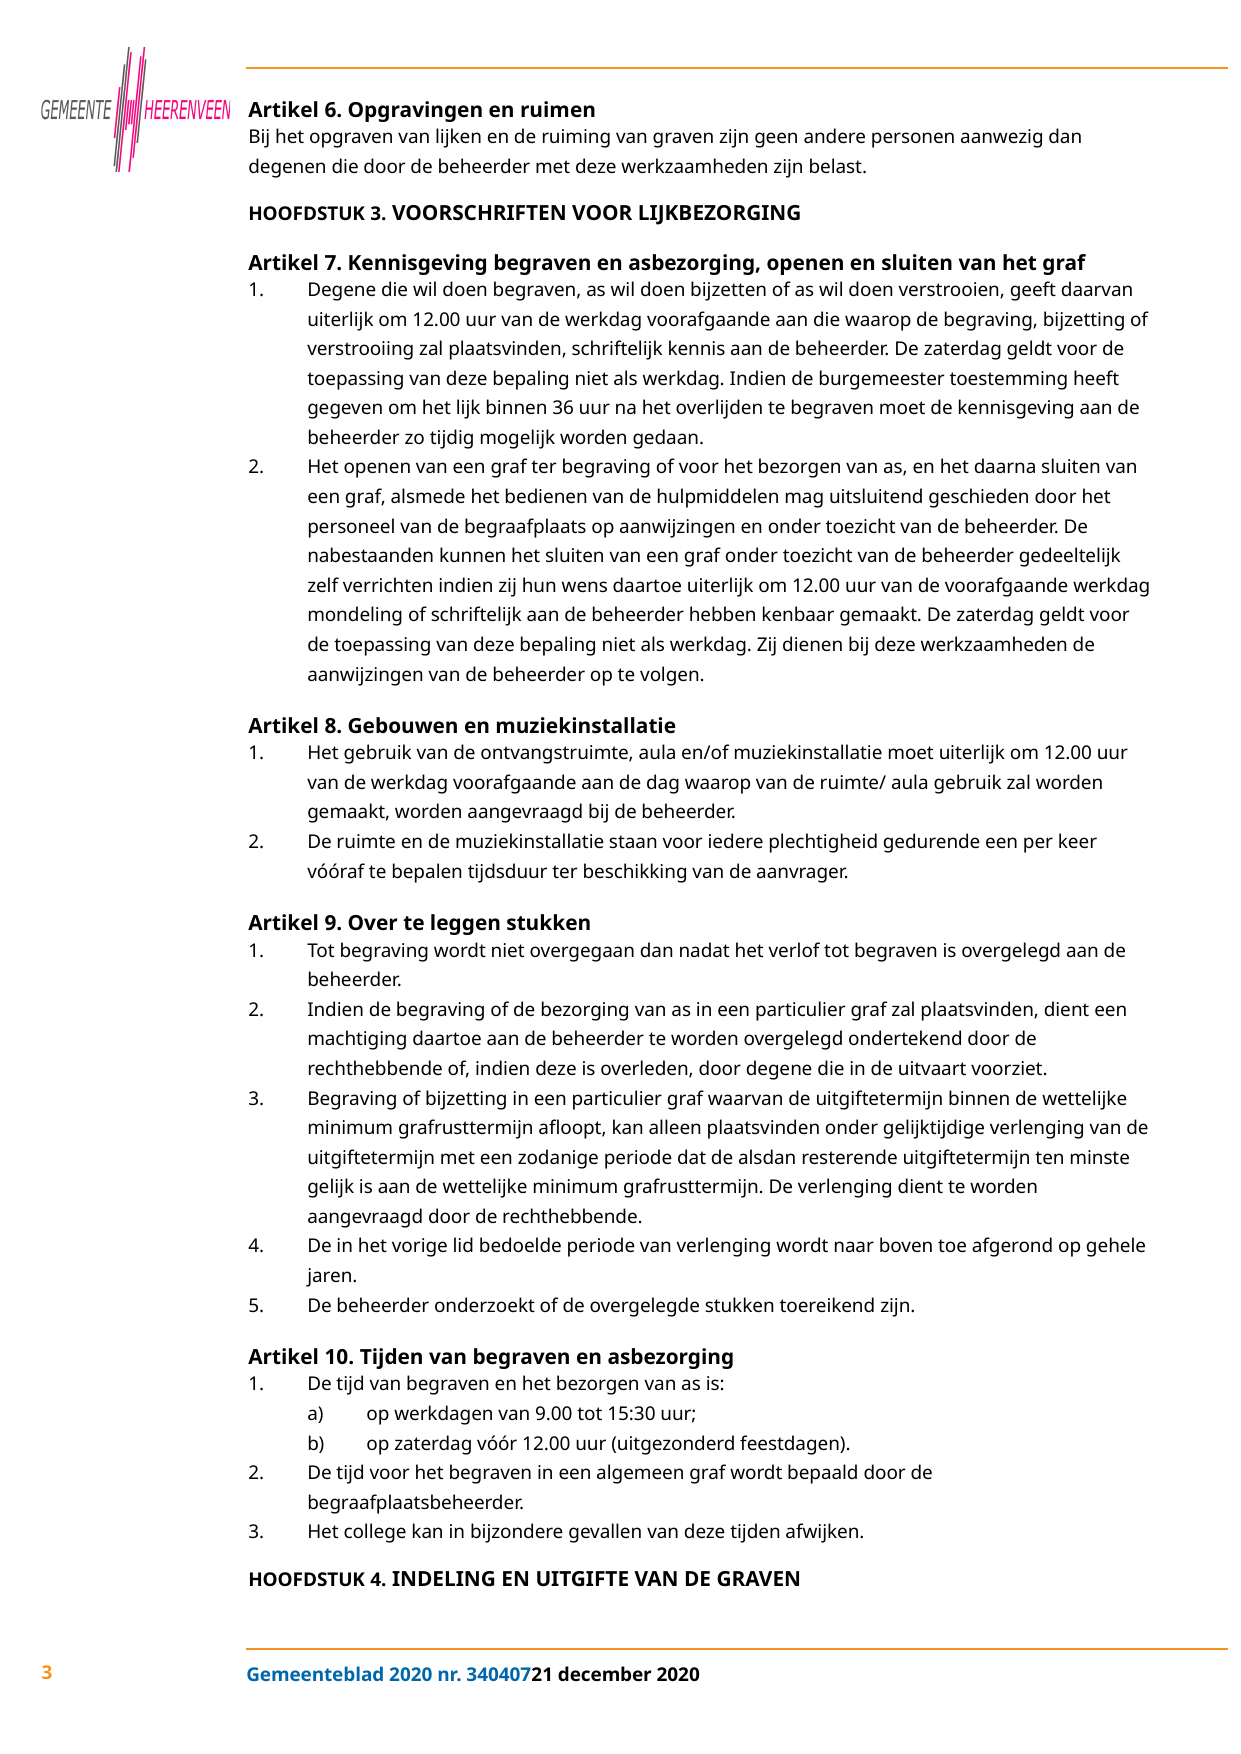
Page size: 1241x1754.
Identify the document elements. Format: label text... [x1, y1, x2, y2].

list Het gebruik van de ontvangstruimte, aula en/of muziekinstallatie moet uiterlijk om 12.00 uur van de werkdag voorafgaande aan de dag waarop van de ruimte/ aula gebruik zal worden gemaakt, worden aangevraagd bij de beheerder. [248, 739, 1152, 824]
text HOOFDSTUK 4. INDELING EN UITGIFTE VAN DE GRAVEN [248, 1564, 1152, 1593]
list op zaterdag vóór 12.00 uur (uitgezonderd feestdagen). [307, 1430, 1152, 1456]
text Artikel 9. Over te leggen stukken [248, 908, 1152, 937]
list De ruimte en de muziekinstallatie staan voor iedere plechtigheid gedurende een per keer vóóraf te bepalen tijdsduur ter beschikking van de aanvrager. [248, 828, 1152, 884]
list De tijd van begraven en het bezorgen van as is: [248, 1371, 1152, 1396]
text Artikel 10. Tijden van begraven en asbezorging [248, 1342, 1152, 1371]
list Het openen van een graf ter begraving of voor het bezorgen van as, en het daarna sluiten van een graf, alsmede het bedienen van de hulpmiddelen mag uitsluitend geschieden door het personeel van de begraafplaats op aanwijzingen en onder toezicht van de beheerder. De nabestaanden kunnen het sluiten van een graf onder toezicht van de beheerder gedeeltelijk zelf verrichten indien zij hun wens daartoe uiterlijk om 12.00 uur van de voorafgaande werkdag mondeling of schriftelijk aan de beheerder hebben kenbaar gemaakt. De zaterdag geldt voor de toepassing van deze bepaling niet als werkdag. Zij dienen bij deze werkzaamheden de aanwijzingen van de beheerder op te volgen. [248, 454, 1152, 686]
list Tot begraving wordt niet overgegaan dan nadat het verlof tot begraven is overgelegd aan de beheerder. [248, 937, 1152, 992]
list De beheerder onderzoekt of de overgelegde stukken toereikend zijn. [248, 1292, 1152, 1317]
list Begraving of bijzetting in een particulier graf waarvan de uitgiftetermijn binnen de wettelijke minimum grafrusttermijn afloopt, kan alleen plaatsvinden onder gelijktijdige verlenging van de uitgiftetermijn met een zodanige periode dat de alsdan resterende uitgiftetermijn ten minste gelijk is aan de wettelijke minimum grafrusttermijn. De verlenging dient te worden aangevraagd door de rechthebbende. [248, 1085, 1152, 1229]
text HOOFDSTUK 3. VOORSCHRIFTEN VOOR LIJKBEZORGING [248, 198, 1152, 227]
list De tijd voor het begraven in een algemeen graf wordt bepaald door de begraafplaatsbeheerder. [248, 1459, 1152, 1515]
picture [41, 47, 231, 172]
text Artikel 6. Opgravingen en ruimen [248, 95, 1152, 123]
list Indien de begraving of de bezorging van as in een particulier graf zal plaatsvinden, dient een machtiging daartoe aan de beheerder te worden overgelegd ondertekend door de rechthebbende of, indien deze is overleden, door degene die in de uitvaart voorziet. [248, 996, 1152, 1081]
text Artikel 7. Kennisgeving begraven en asbezorging, openen en sluiten van het graf [248, 248, 1152, 276]
text Artikel 8. Gebouwen en muziekinstallatie [248, 711, 1152, 739]
list Degene die wil doen begraven, as wil doen bijzetten of as wil doen verstrooien, geeft daarvan uiterlijk om 12.00 uur van de werkdag voorafgaande aan die waarop de begraving, bijzetting of verstrooiing zal plaatsvinden, schriftelijk kennis aan de beheerder. De zaterdag geldt voor de toepassing van deze bepaling niet als werkdag. Indien de burgemeester toestemming heeft gegeven om het lijk binnen 36 uur na het overlijden te begraven moet de kennisgeving aan de beheerder zo tijdig mogelijk worden gedaan. [248, 276, 1152, 450]
list De in het vorige lid bedoelde periode van verlenging wordt naar boven toe afgerond op gehele jaren. [248, 1233, 1152, 1288]
text Bij het opgraven van lijken en de ruiming van graven zijn geen andere personen aanwezig dan degenen die door de beheerder met deze werkzaamheden zijn belast. [248, 123, 1152, 178]
list Het college kan in bijzondere gevallen van deze tijden afwijken. [248, 1518, 1152, 1544]
list op werkdagen van 9.00 tot 15:30 uur; [307, 1400, 1152, 1426]
